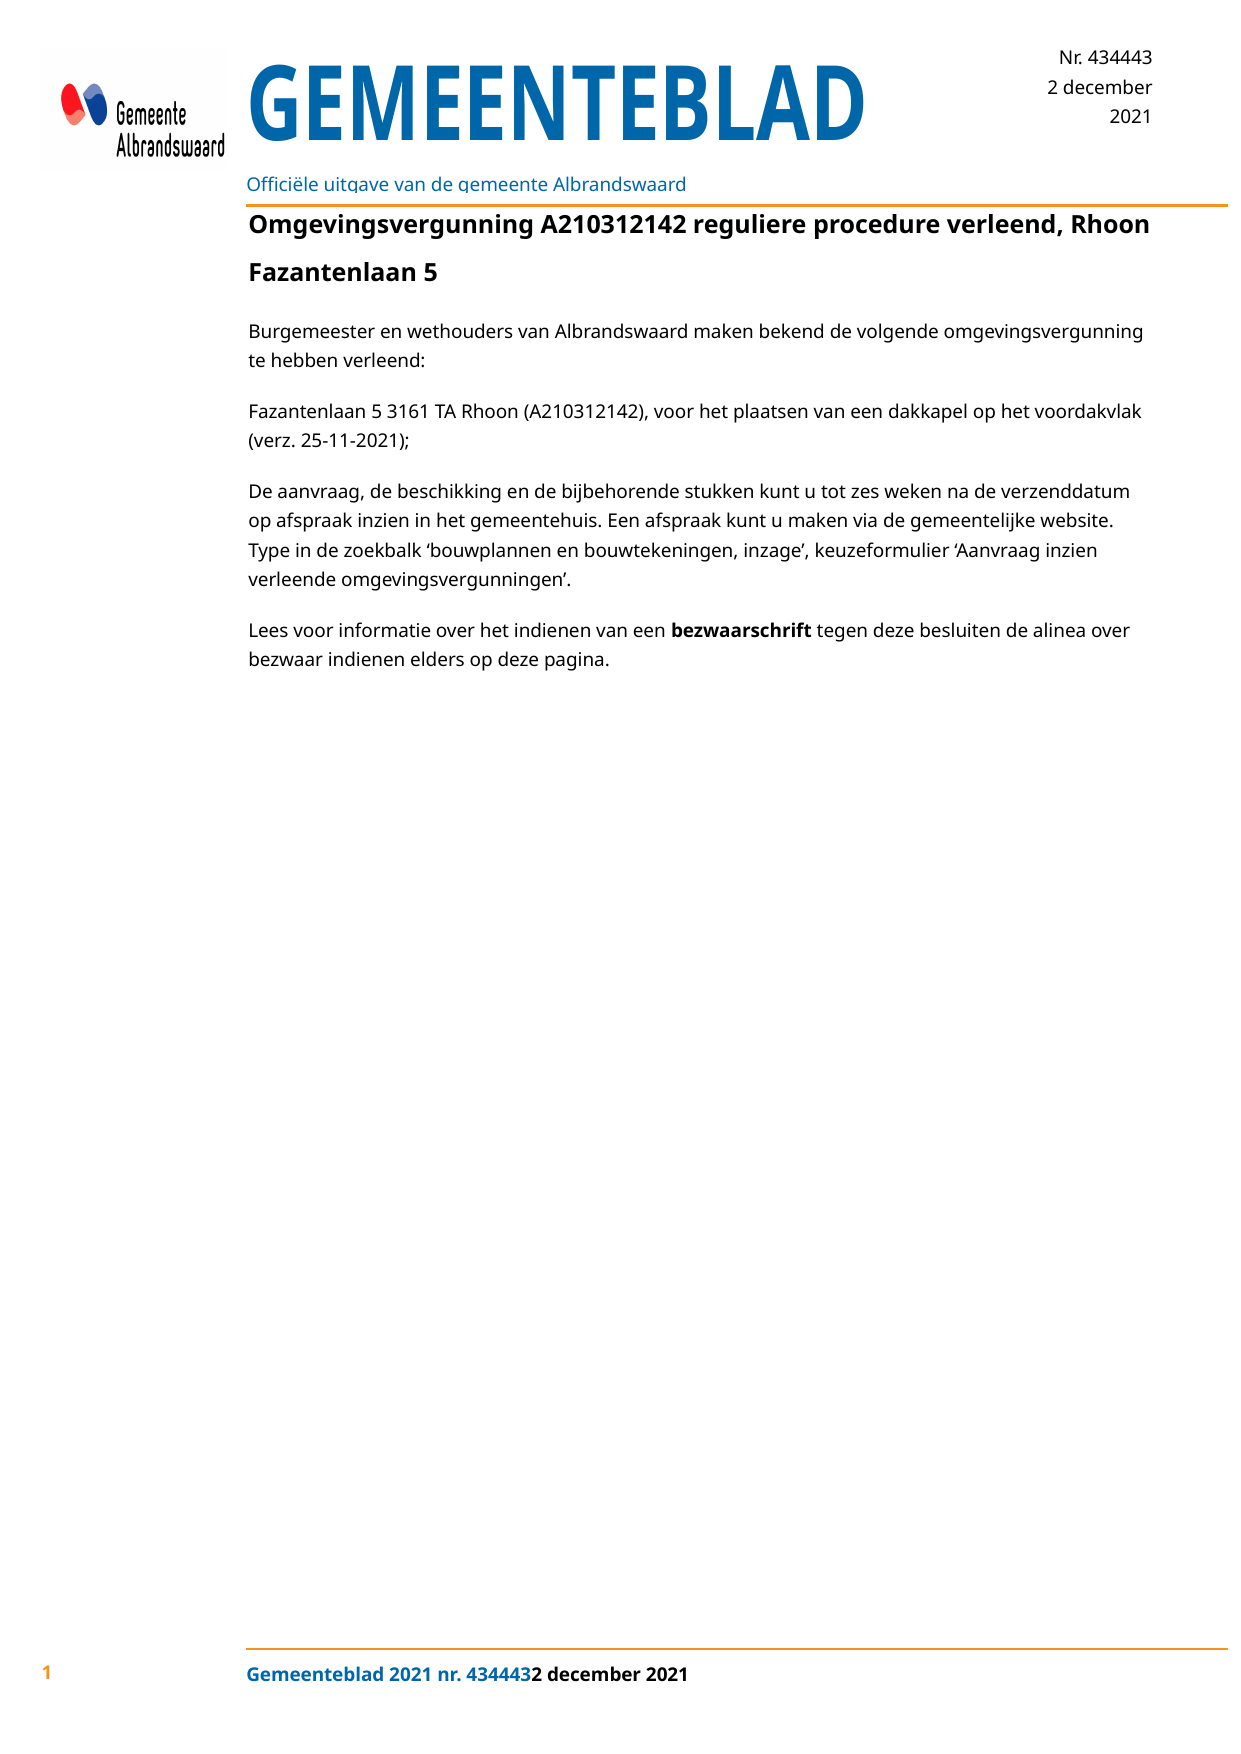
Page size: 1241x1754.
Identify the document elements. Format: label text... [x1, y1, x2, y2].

text Fazantenlaan 5 3161 TA Rhoon (A210312142), voor het plaatsen van een dakkapel op het voordakvlak (verz. 25-11-2021); [248, 398, 1152, 453]
text Burgemeester en wethouders van Albrandswaard maken bekend de volgende omgevingsvergunning te hebben verleend: [248, 318, 1152, 373]
text Lees voor informatie over het indienen van een bezwaarschrift tegen deze besluiten de alinea over bezwaar indienen elders op deze pagina. [248, 617, 1152, 672]
picture [41, 47, 231, 172]
text De aanvraag, de beschikking en de bijbehorende stukken kunt u tot zes weken na de verzenddatum op afspraak inzien in het gemeentehuis. Een afspraak kunt u maken via de gemeentelijke website. Type in de zoekbalk ‘bouwplannen en bouwtekeningen, inzage’, keuzeformulier ‘Aanvraag inzien verleende omgevingsvergunningen’. [248, 478, 1152, 592]
text Omgevingsvergunning A210312142 reguliere procedure verleend, Rhoon Fazantenlaan 5 [248, 207, 1152, 288]
